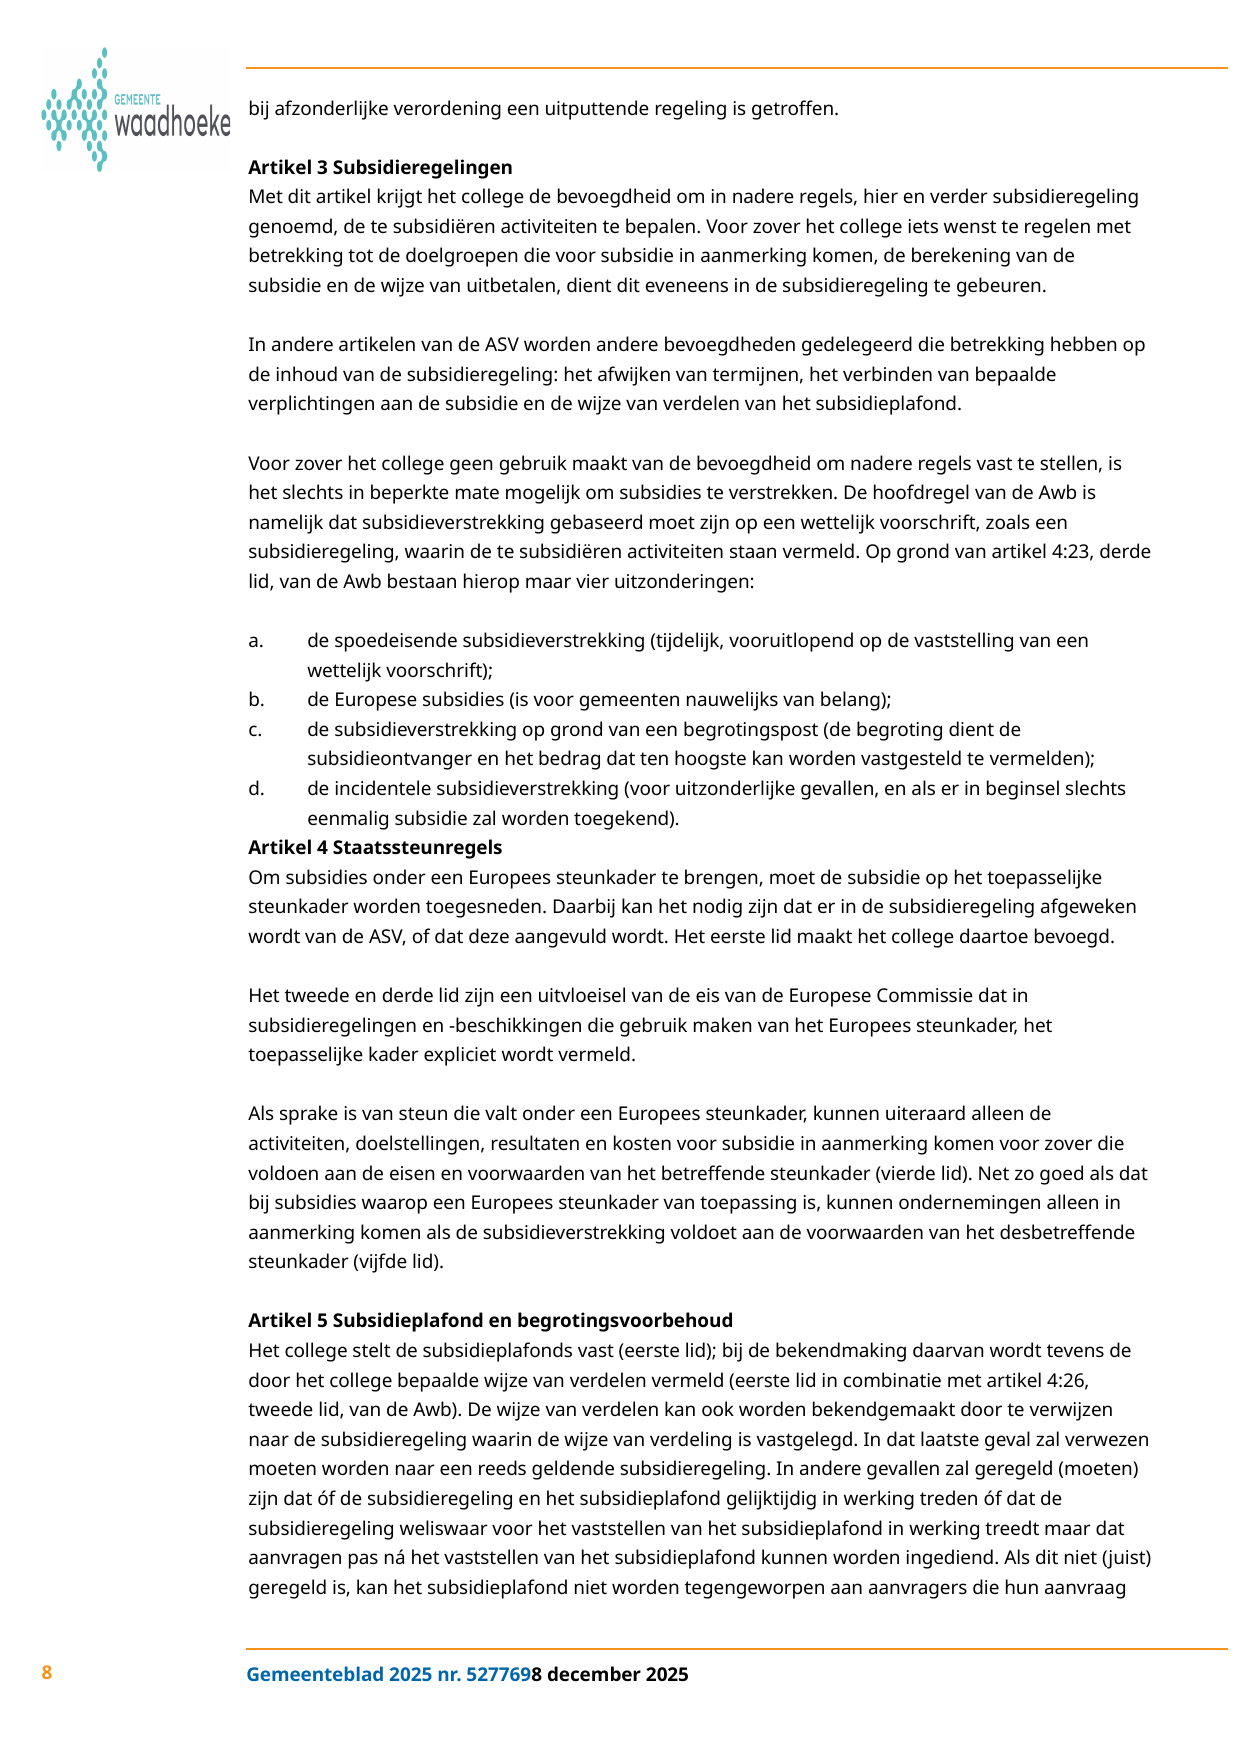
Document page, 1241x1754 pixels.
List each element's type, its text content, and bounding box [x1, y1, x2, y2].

text Om subsidies onder een Europees steunkader te brengen, moet de subsidie op het toepasselijke steunkader worden toegesneden. Daarbij kan het nodig zijn dat er in de subsidieregeling afgeweken wordt van de ASV, of dat deze aangevuld wordt. Het eerste lid maakt het college daartoe bevoegd. [248, 864, 1152, 949]
text Met dit artikel krijgt het college de bevoegdheid om in nadere regels, hier en verder subsidieregeling genoemd, de te subsidiëren activiteiten te bepalen. Voor zover het college iets wenst te regelen met betrekking tot de doelgroepen die voor subsidie in aanmerking komen, de berekening van de subsidie en de wijze van uitbetalen, dient dit eveneens in de subsidieregeling te gebeuren. [248, 183, 1152, 298]
text Het tweede en derde lid zijn een uitvloeisel van de eis van de Europese Commissie dat in subsidieregelingen en -beschikkingen die gebruik maken van het Europees steunkader, het toepasselijke kader expliciet wordt vermeld. [248, 982, 1152, 1067]
list de incidentele subsidieverstrekking (voor uitzonderlijke gevallen, en als er in beginsel slechts eenmalig subsidie zal worden toegekend). [248, 775, 1152, 831]
text Het college stelt de subsidieplafonds vast (eerste lid); bij de bekendmaking daarvan wordt tevens de door het college bepaalde wijze van verdelen vermeld (eerste lid in combinatie met artikel 4:26, tweede lid, van de Awb). De wijze van verdelen kan ook worden bekendgemaakt door te verwijzen naar de subsidieregeling waarin de wijze van verdeling is vastgelegd. In dat laatste geval zal verwezen moeten worden naar een reeds geldende subsidieregeling. In andere gevallen zal geregeld (moeten) zijn dat óf de subsidieregeling en het subsidieplafond gelijktijdig in werking treden óf dat de subsidieregeling weliswaar voor het vaststellen van het subsidieplafond in werking treedt maar dat aanvragen pas ná het vaststellen van het subsidieplafond kunnen worden ingediend. Als dit niet (juist) geregeld is, kan het subsidieplafond niet worden tegengeworpen aan aanvragers die hun aanvraag [248, 1337, 1152, 1600]
list de spoedeisende subsidieverstrekking (tijdelijk, vooruitlopend op de vaststelling van een wettelijk voorschrift); [248, 627, 1152, 683]
text Voor zover het college geen gebruik maakt van de bevoegdheid om nadere regels vast te stellen, is het slechts in beperkte mate mogelijk om subsidies te verstrekken. De hoofdregel van de Awb is namelijk dat subsidieverstrekking gebaseerd moet zijn op een wettelijk voorschrift, zoals een subsidieregeling, waarin de te subsidiëren activiteiten staan vermeld. Op grond van artikel 4:23, derde lid, van de Awb bestaan hierop maar vier uitzonderingen: [248, 450, 1152, 594]
text Artikel 4 Staatssteunregels [248, 834, 1152, 860]
list de Europese subsidies (is voor gemeenten nauwelijks van belang); [248, 686, 1152, 712]
text bij afzonderlijke verordening een uitputtende regeling is getroffen. [248, 95, 1152, 121]
text Als sprake is van steun die valt onder een Europees steunkader, kunnen uiteraard alleen de activiteiten, doelstellingen, resultaten en kosten voor subsidie in aanmerking komen voor zover die voldoen aan de eisen en voorwaarden van het betreffende steunkader (vierde lid). Net zo goed als dat bij subsidies waarop een Europees steunkader van toepassing is, kunnen ondernemingen alleen in aanmerking komen als de subsidieverstrekking voldoet aan de voorwaarden van het desbetreffende steunkader (vijfde lid). [248, 1101, 1152, 1274]
text Artikel 3 Subsidieregelingen [248, 154, 1152, 180]
picture [41, 47, 231, 172]
text Artikel 5 Subsidieplafond en begrotingsvoorbehoud [248, 1308, 1152, 1333]
list de subsidieverstrekking op grond van een begrotingspost (de begroting dient de subsidieontvanger en het bedrag dat ten hoogste kan worden vastgesteld te vermelden); [248, 716, 1152, 771]
text In andere artikelen van de ASV worden andere bevoegdheden gedelegeerd die betrekking hebben op de inhoud van de subsidieregeling: het afwijken van termijnen, het verbinden van bepaalde verplichtingen aan de subsidie en de wijze van verdelen van het subsidieplafond. [248, 331, 1152, 416]
